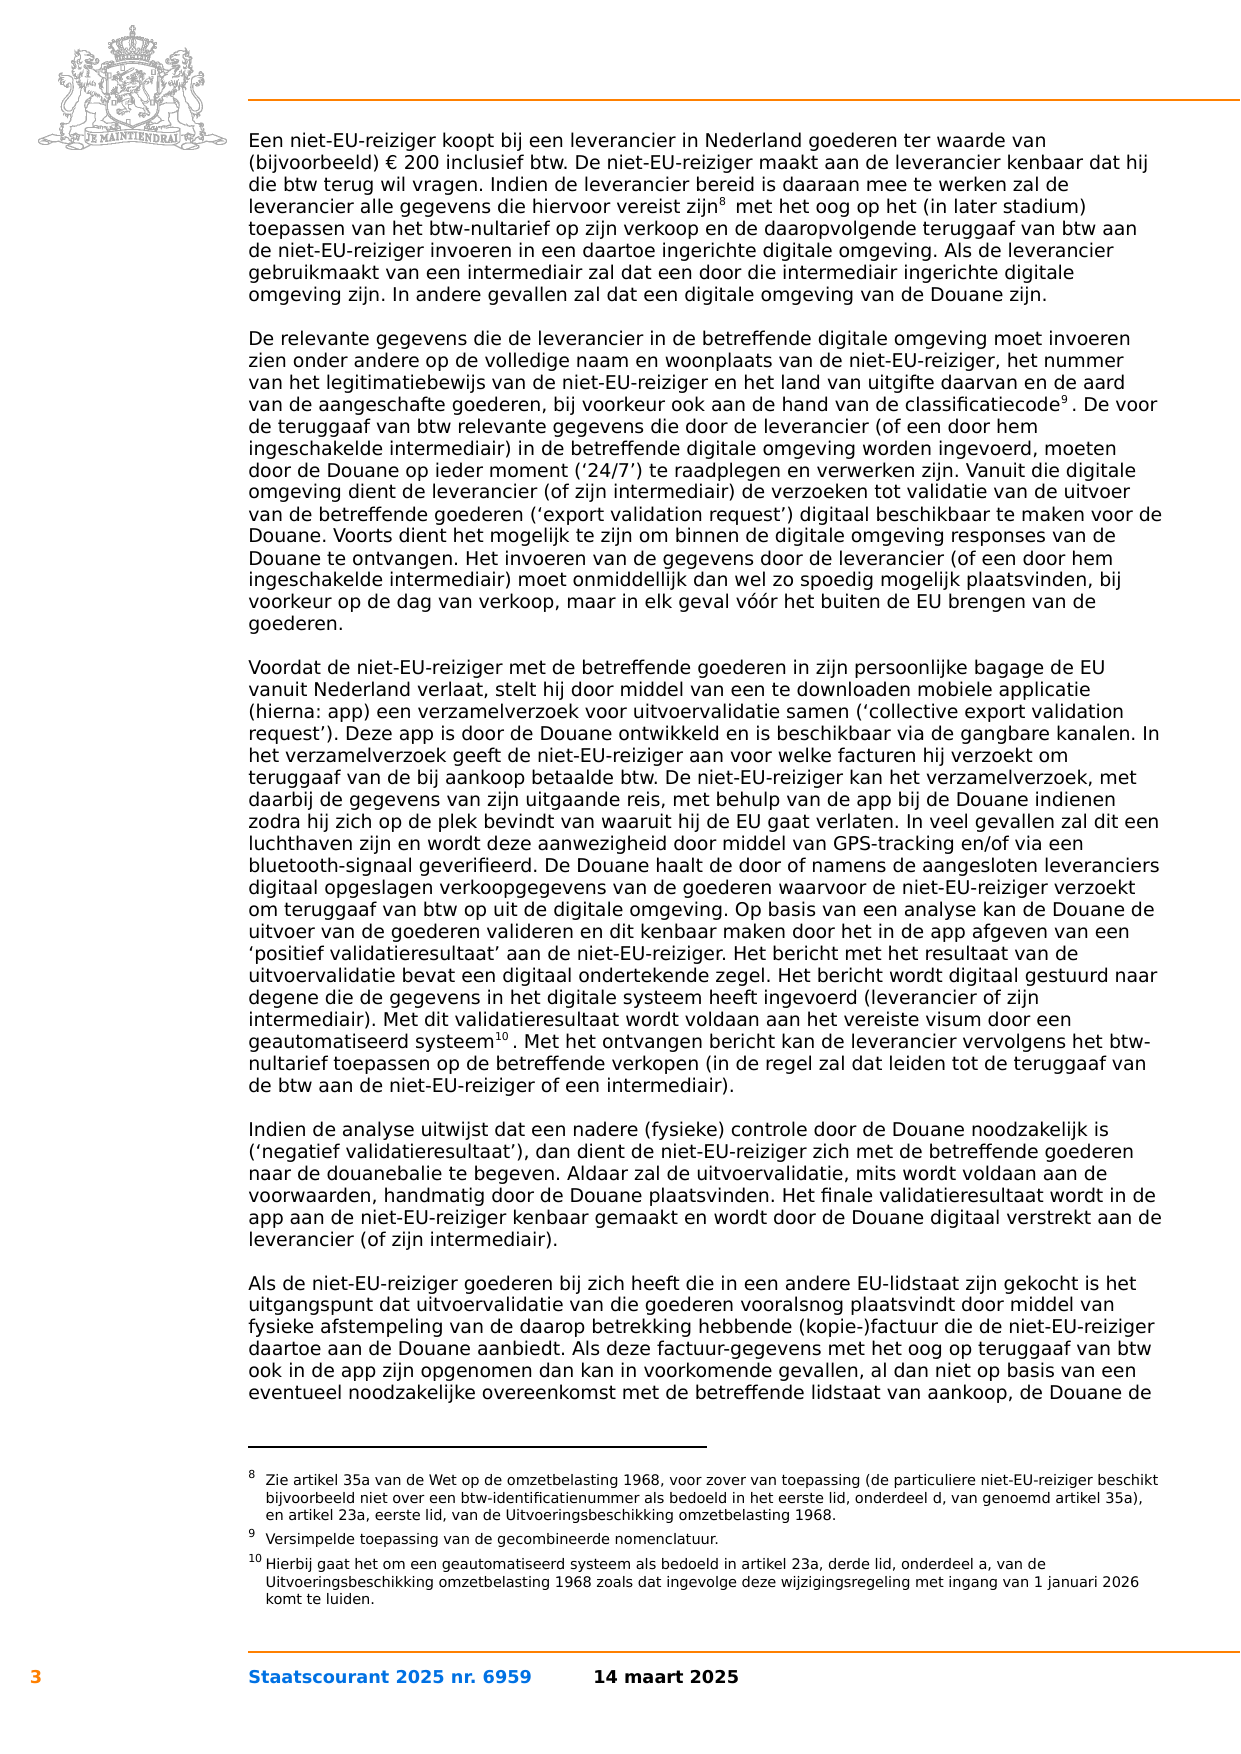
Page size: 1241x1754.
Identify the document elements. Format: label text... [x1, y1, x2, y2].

text Versimpelde toepassing van de gecombineerde nomenclatuur. [248, 1527, 1163, 1549]
text Voordat de niet-EU-reiziger met de betreffende goederen in zijn persoonlijke bagage de EU vanuit Nederland verlaat, stelt hij door middel van een te downloaden mobiele applicatie (hierna: app) een verzamelverzoek voor uitvoervalidatie samen (‘collective export validation request’). Deze app is door de Douane ontwikkeld en is beschikbaar via de gangbare kanalen. In het verzamelverzoek geeft de niet-EU-reiziger aan voor welke facturen hij verzoekt om teruggaaf van de bij aankoop betaalde btw. De niet-EU-reiziger kan het verzamelverzoek, met daarbij de gegevens van zijn uitgaande reis, met behulp van de app bij de Douane indienen zodra hij zich op de plek bevindt van waaruit hij de EU gaat verlaten. In veel gevallen zal dit een luchthaven zijn en wordt deze aanwezigheid door middel van GPS-tracking en/of via een bluetooth-signaal geverifieerd. De Douane haalt de door of namens de aangesloten leveranciers digitaal opgeslagen verkoopgegevens van de goederen waarvoor de niet-EU-reiziger verzoekt om teruggaaf van btw op uit de digitale omgeving. Op basis van een analyse kan de Douane de uitvoer van de goederen valideren en dit kenbaar maken door het in de app afgeven van een ‘positief validatieresultaat’ aan de niet-EU-reiziger. Het bericht met het resultaat van de uitvoervalidatie bevat een digitaal ondertekende zegel. Het bericht wordt digitaal gestuurd naar degene die de gegevens in het digitale systeem heeft ingevoerd (leverancier of zijn intermediair). Met dit validatieresultaat wordt voldaan aan het vereiste visum door een geautomatiseerd systeem. Met het ontvangen bericht kan de leverancier vervolgens het btw-nultarief toepassen op de betreffende verkopen (in de regel zal dat leiden tot de teruggaaf van de btw aan de niet-EU-reiziger of een intermediair). [248, 657, 1163, 1097]
picture [38, 25, 227, 150]
text Als de niet-EU-reiziger goederen bij zich heeft die in een andere EU-lidstaat zijn gekocht is het uitgangspunt dat uitvoervalidatie van die goederen vooralsnog plaatsvindt door middel van fysieke afstempeling van de daarop betrekking hebbende (kopie-)factuur die de niet-EU-reiziger daartoe aan de Douane aanbiedt. Als deze factuur-gegevens met het oog op teruggaaf van btw ook in de app zijn opgenomen dan kan in voorkomende gevallen, al dan niet op basis van een eventueel noodzakelijke overeenkomst met de betreffende lidstaat van aankoop, de Douane de [248, 1272, 1163, 1404]
text Hierbij gaat het om een geautomatiseerd systeem als bedoeld in artikel 23a, derde lid, onderdeel a, van de Uitvoeringsbeschikking omzetbelasting 1968 zoals dat ingevolge deze wijzigingsregeling met ingang van 1 januari 2026 komt te luiden. [248, 1552, 1163, 1608]
text Zie artikel 35a van de Wet op de omzetbelasting 1968, voor zover van toepassing (de particuliere niet-EU-reiziger beschikt bijvoorbeeld niet over een btw-identificatienummer als bedoeld in het eerste lid, onderdeel d, van genoemd artikel 35a), en artikel 23a, eerste lid, van de Uitvoeringsbeschikking omzetbelasting 1968. [248, 1468, 1163, 1524]
text Indien de analyse uitwijst dat een nadere (fysieke) controle door de Douane noodzakelijk is (‘negatief validatieresultaat’), dan dient de niet-EU-reiziger zich met de betreffende goederen naar de douanebalie te begeven. Aldaar zal de uitvoervalidatie, mits wordt voldaan aan de voorwaarden, handmatig door de Douane plaatsvinden. Het finale validatieresultaat wordt in de app aan de niet-EU-reiziger kenbaar gemaakt en wordt door de Douane digitaal verstrekt aan de leverancier (of zijn intermediair). [248, 1119, 1163, 1251]
text De relevante gegevens die de leverancier in de betreffende digitale omgeving moet invoeren zien onder andere op de volledige naam en woonplaats van de niet-EU-reiziger, het nummer van het legitimatiebewijs van de niet-EU-reiziger en het land van uitgifte daarvan en de aard van de aangeschafte goederen, bij voorkeur ook aan de hand van de classificatiecode. De voor de teruggaaf van btw relevante gegevens die door de leverancier (of een door hem ingeschakelde intermediair) in de betreffende digitale omgeving worden ingevoerd, moeten door de Douane op ieder moment (‘24/7’) te raadplegen en verwerken zijn. Vanuit die digitale omgeving dient de leverancier (of zijn intermediair) de verzoeken tot validatie van de uitvoer van de betreffende goederen (‘export validation request’) digitaal beschikbaar te maken voor de Douane. Voorts dient het mogelijk te zijn om binnen de digitale omgeving responses van de Douane te ontvangen. Het invoeren van de gegevens door de leverancier (of een door hem ingeschakelde intermediair) moet onmiddellijk dan wel zo spoedig mogelijk plaatsvinden, bij voorkeur op de dag van verkoop, maar in elk geval vóór het buiten de EU brengen van de goederen. [248, 328, 1163, 635]
text Een niet-EU-reiziger koopt bij een leverancier in Nederland goederen ter waarde van (bijvoorbeeld) € 200 inclusief btw. De niet-EU-reiziger maakt aan de leverancier kenbaar dat hij die btw terug wil vragen. Indien de leverancier bereid is daaraan mee te werken zal de leverancier alle gegevens die hiervoor vereist zijn met het oog op het (in later stadium) toepassen van het btw-nultarief op zijn verkoop en de daaropvolgende teruggaaf van btw aan de niet-EU-reiziger invoeren in een daartoe ingerichte digitale omgeving. Als de leverancier gebruikmaakt van een intermediair zal dat een door die intermediair ingerichte digitale omgeving zijn. In andere gevallen zal dat een digitale omgeving van de Douane zijn. [248, 130, 1163, 306]
